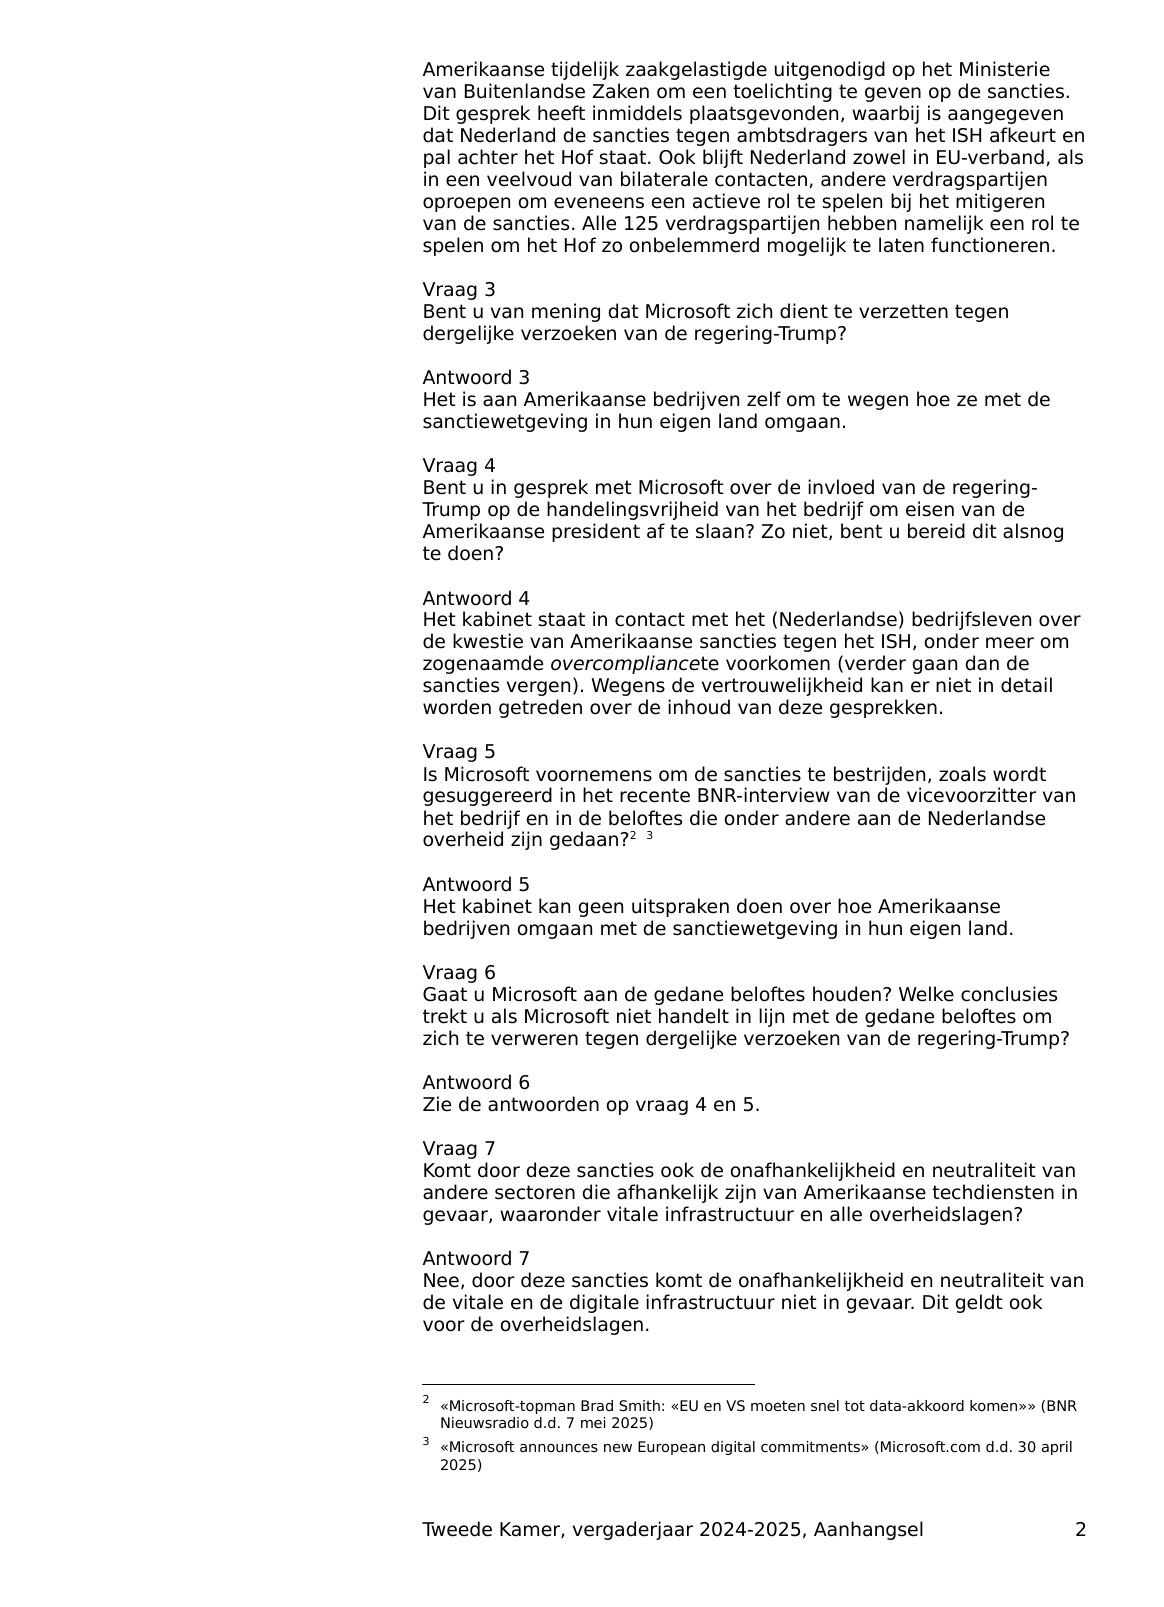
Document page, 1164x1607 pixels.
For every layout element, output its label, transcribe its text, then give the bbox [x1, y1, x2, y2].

text Zie de antwoorden op vraag 4 en 5. [422, 1094, 1087, 1116]
text Amerikaanse tijdelijk zaakgelastigde uitgenodigd op het Ministerie van Buitenlandse Zaken om een toelichting te geven op de sancties. Dit gesprek heeft inmiddels plaatsgevonden, waarbij is aangegeven dat Nederland de sancties tegen ambtsdragers van het ISH afkeurt en pal achter het Hof staat. Ook blijft Nederland zowel in EU-verband, als in een veelvoud van bilaterale contacten, andere verdragspartijen oproepen om eveneens een actieve rol te spelen bij het mitigeren van de sancties. Alle 125 verdragspartijen hebben namelijk een rol te spelen om het Hof zo onbelemmerd mogelijk te laten functioneren. [422, 59, 1087, 257]
text Vraag 7 [422, 1138, 1087, 1160]
text Het kabinet kan geen uitspraken doen over hoe Amerikaanse bedrijven omgaan met de sanctiewetgeving in hun eigen land. [422, 896, 1087, 939]
text Nee, door deze sancties komt de onafhankelijkheid en neutraliteit van de vitale en de digitale infrastructuur niet in gevaar. Dit geldt ook voor de overheidslagen. [422, 1270, 1087, 1336]
text Antwoord 4 [422, 587, 1087, 609]
text Antwoord 7 [422, 1248, 1087, 1270]
text Bent u van mening dat Microsoft zich dient te verzetten tegen dergelijke verzoeken van de regering-Trump? [422, 301, 1087, 345]
text «Microsoft-topman Brad Smith: «EU en VS moeten snel tot data-akkoord komen»» (BNR Nieuwsradio d.d. 7 mei 2025) [422, 1393, 1087, 1432]
text Vraag 3 [422, 279, 1087, 301]
text Is Microsoft voornemens om de sancties te bestrijden, zoals wordt gesuggereerd in het recente BNR-interview van de vicevoorzitter van het bedrijf en in de beloftes die onder andere aan de Nederlandse overheid zijn gedaan? [422, 763, 1087, 851]
text Antwoord 3 [422, 367, 1087, 389]
text Vraag 4 [422, 455, 1087, 477]
text Antwoord 6 [422, 1072, 1087, 1094]
text «Microsoft announces new European digital commitments» (Microsoft.com d.d. 30 april 2025) [422, 1435, 1087, 1474]
text Vraag 5 [422, 741, 1087, 763]
text Gaat u Microsoft aan de gedane beloftes houden? Welke conclusies trekt u als Microsoft niet handelt in lijn met de gedane beloftes om zich te verweren tegen dergelijke verzoeken van de regering-Trump? [422, 984, 1087, 1049]
text Komt door deze sancties ook de onafhankelijkheid en neutraliteit van andere sectoren die afhankelijk zijn van Amerikaanse techdiensten in gevaar, waaronder vitale infrastructuur en alle overheidslagen? [422, 1160, 1087, 1226]
text Het kabinet staat in contact met het (Nederlandse) bedrijfsleven over de kwestie van Amerikaanse sancties tegen het ISH, onder meer om zogenaamde overcompliancete voorkomen (verder gaan dan de sancties vergen). Wegens de vertrouwelijkheid kan er niet in detail worden getreden over de inhoud van deze gesprekken. [422, 609, 1087, 719]
text Vraag 6 [422, 962, 1087, 984]
text Antwoord 5 [422, 873, 1087, 896]
text Bent u in gesprek met Microsoft over de invloed van de regering-Trump op de handelingsvrijheid van het bedrijf om eisen van de Amerikaanse president af te slaan? Zo niet, bent u bereid dit alsnog te doen? [422, 477, 1087, 565]
text Het is aan Amerikaanse bedrijven zelf om te wegen hoe ze met de sanctiewetgeving in hun eigen land omgaan. [422, 389, 1087, 433]
